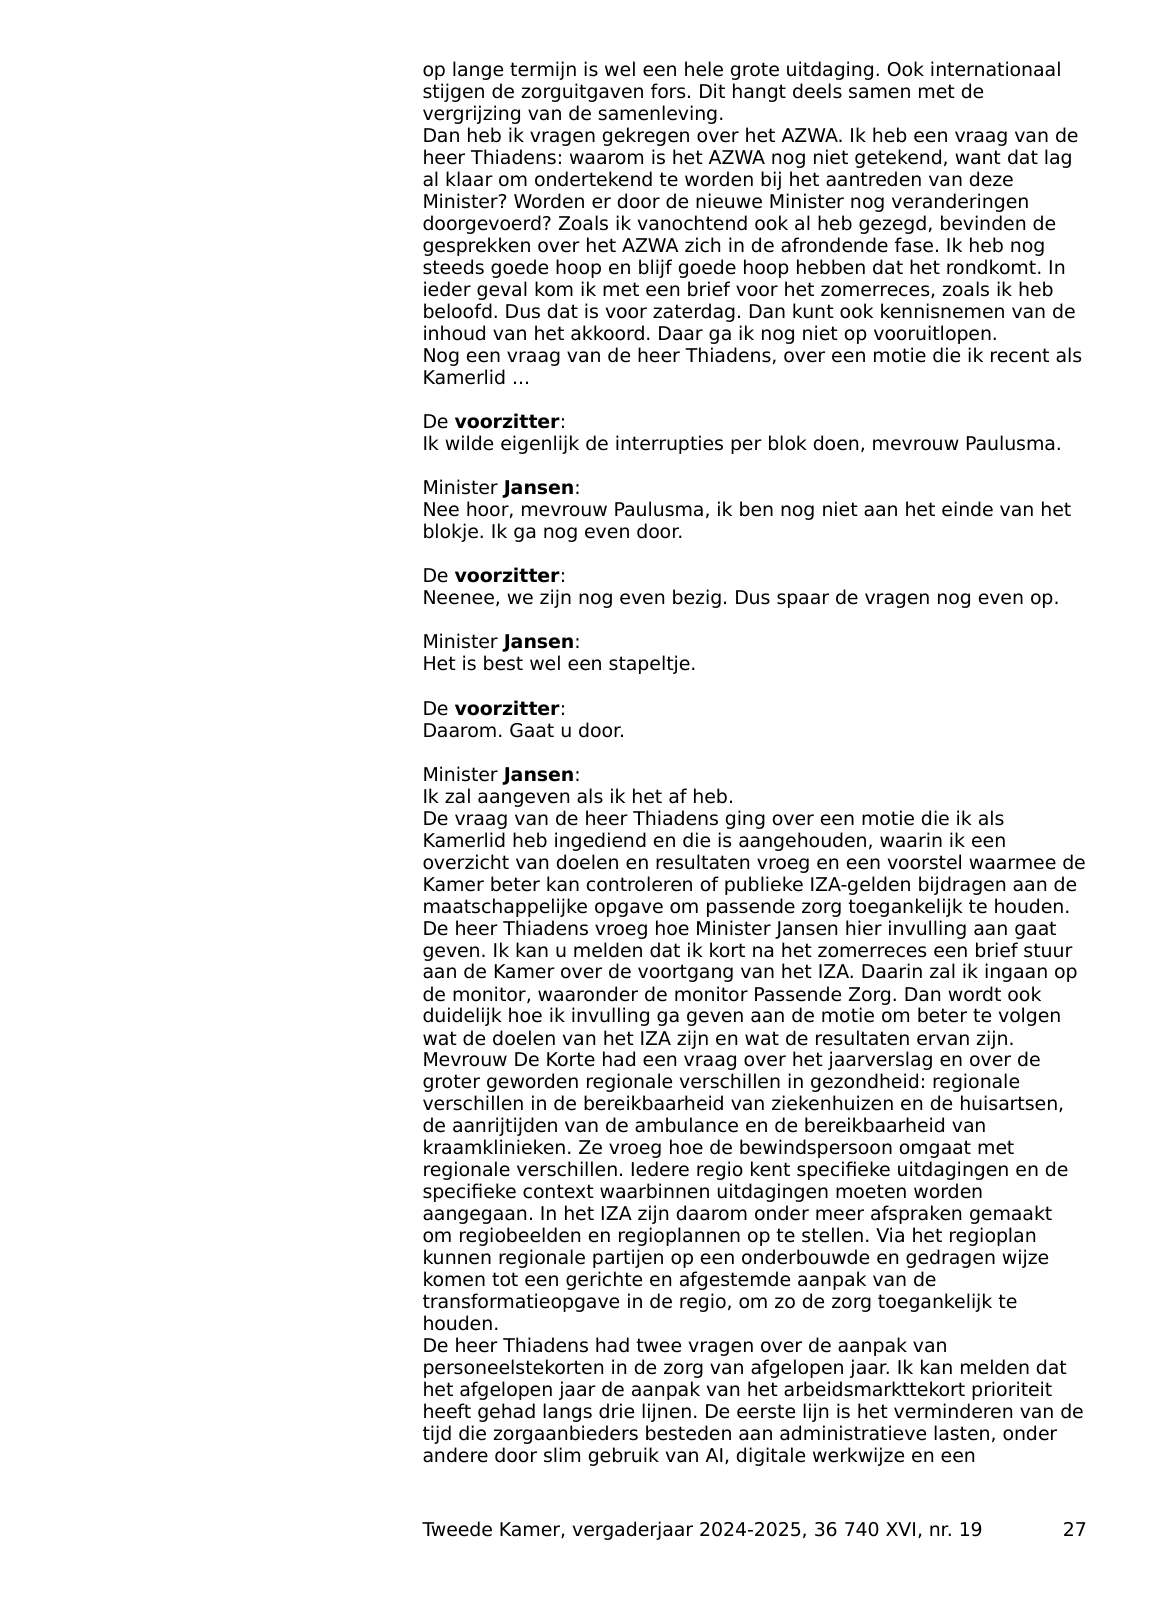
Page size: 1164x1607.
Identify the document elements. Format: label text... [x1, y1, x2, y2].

text Ik zal aangeven als ik het af heb. [422, 786, 1087, 808]
text De voorzitter: [422, 565, 1087, 587]
text Minister Jansen: [422, 631, 1087, 653]
text Het is best wel een stapeltje. [422, 653, 1087, 675]
text Minister Jansen: [422, 764, 1087, 786]
text De heer Thiadens had twee vragen over de aanpak van personeelstekorten in de zorg van afgelopen jaar. Ik kan melden dat het afgelopen jaar de aanpak van het arbeidsmarkttekort prioriteit heeft gehad langs drie lijnen. De eerste lijn is het verminderen van de tijd die zorgaanbieders besteden aan administratieve lasten, onder andere door slim gebruik van AI, digitale werkwijze en een [422, 1335, 1087, 1467]
text op lange termijn is wel een hele grote uitdaging. Ook internationaal stijgen de zorguitgaven fors. Dit hangt deels samen met de vergrijzing van de samenleving. [422, 59, 1087, 125]
text Daarom. Gaat u door. [422, 719, 1087, 741]
text De voorzitter: [422, 697, 1087, 719]
text De voorzitter: [422, 411, 1087, 433]
text Nee hoor, mevrouw Paulusma, ik ben nog niet aan het einde van het blokje. Ik ga nog even door. [422, 499, 1087, 543]
text Dan heb ik vragen gekregen over het AZWA. Ik heb een vraag van de heer Thiadens: waarom is het AZWA nog niet getekend, want dat lag al klaar om ondertekend te worden bij het aantreden van deze Minister? Worden er door de nieuwe Minister nog veranderingen doorgevoerd? Zoals ik vanochtend ook al heb gezegd, bevinden de gesprekken over het AZWA zich in de afrondende fase. Ik heb nog steeds goede hoop en blijf goede hoop hebben dat het rondkomt. In ieder geval kom ik met een brief voor het zomerreces, zoals ik heb beloofd. Dus dat is voor zaterdag. Dan kunt ook kennisnemen van de inhoud van het akkoord. Daar ga ik nog niet op vooruitlopen. [422, 125, 1087, 345]
text De vraag van de heer Thiadens ging over een motie die ik als Kamerlid heb ingediend en die is aangehouden, waarin ik een overzicht van doelen en resultaten vroeg en een voorstel waarmee de Kamer beter kan controleren of publieke IZA-gelden bijdragen aan de maatschappelijke opgave om passende zorg toegankelijk te houden. De heer Thiadens vroeg hoe Minister Jansen hier invulling aan gaat geven. Ik kan u melden dat ik kort na het zomerreces een brief stuur aan de Kamer over de voortgang van het IZA. Daarin zal ik ingaan op de monitor, waaronder de monitor Passende Zorg. Dan wordt ook duidelijk hoe ik invulling ga geven aan de motie om beter te volgen wat de doelen van het IZA zijn en wat de resultaten ervan zijn. [422, 808, 1087, 1049]
text Nog een vraag van de heer Thiadens, over een motie die ik recent als Kamerlid ... [422, 345, 1087, 389]
text Neenee, we zijn nog even bezig. Dus spaar de vragen nog even op. [422, 587, 1087, 609]
text Minister Jansen: [422, 477, 1087, 499]
text Ik wilde eigenlijk de interrupties per blok doen, mevrouw Paulusma. [422, 433, 1087, 455]
text Mevrouw De Korte had een vraag over het jaarverslag en over de groter geworden regionale verschillen in gezondheid: regionale verschillen in de bereikbaarheid van ziekenhuizen en de huisartsen, de aanrijtijden van de ambulance en de bereikbaarheid van kraamklinieken. Ze vroeg hoe de bewindspersoon omgaat met regionale verschillen. Iedere regio kent specifieke uitdagingen en de specifieke context waarbinnen uitdagingen moeten worden aangegaan. In het IZA zijn daarom onder meer afspraken gemaakt om regiobeelden en regioplannen op te stellen. Via het regioplan kunnen regionale partijen op een onderbouwde en gedragen wijze komen tot een gerichte en afgestemde aanpak van de transformatieopgave in de regio, om zo de zorg toegankelijk te houden. [422, 1049, 1087, 1335]
